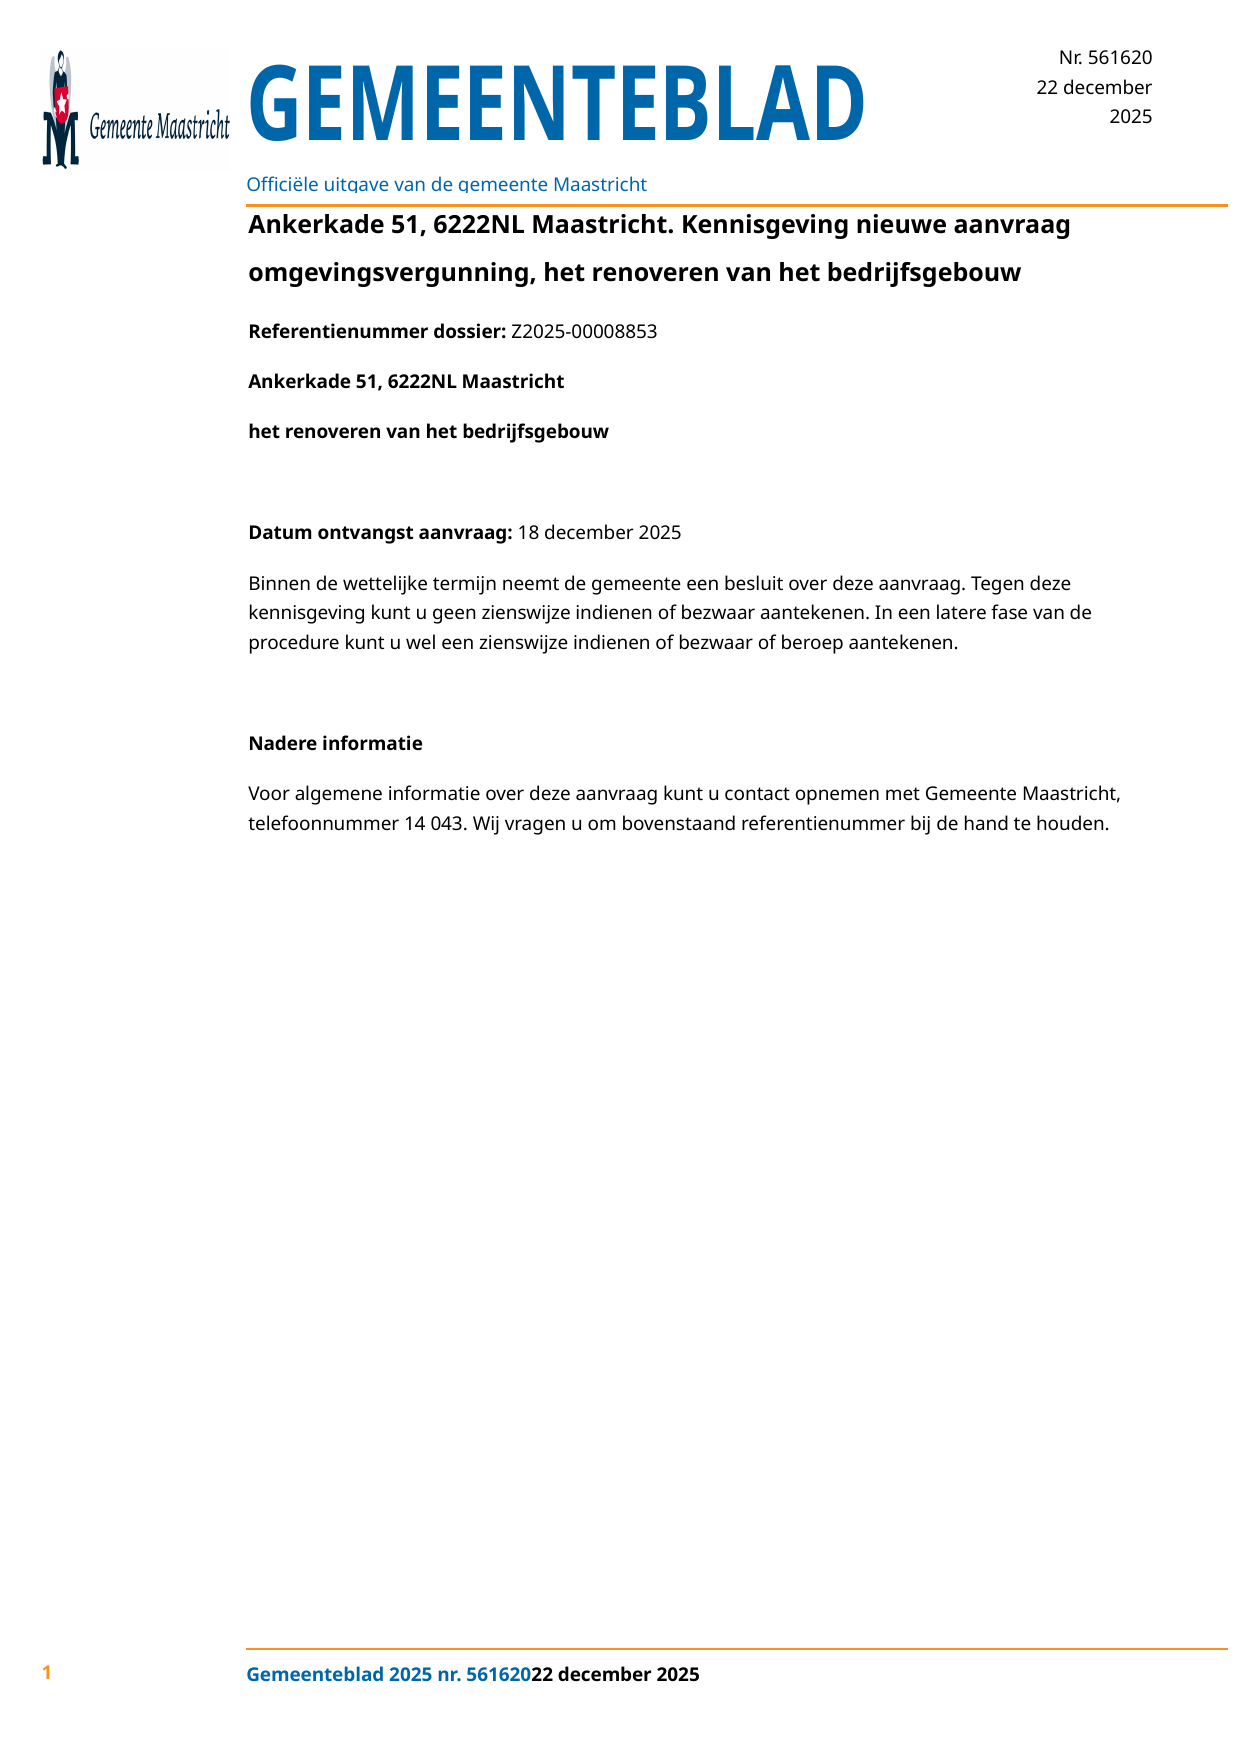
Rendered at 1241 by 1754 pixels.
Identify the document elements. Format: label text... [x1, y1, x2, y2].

text Referentienummer dossier: Z2025-00008853 [248, 318, 1152, 344]
text Nadere informatie [248, 730, 1152, 756]
text het renoveren van het bedrijfsgebouw [248, 419, 1152, 444]
text Binnen de wettelijke termijn neemt de gemeente een besluit over deze aanvraag. Tegen deze kennisgeving kunt u geen zienswijze indienen of bezwaar aantekenen. In een latere fase van de procedure kunt u wel een zienswijze indienen of bezwaar of beroep aantekenen. [248, 570, 1152, 655]
text Datum ontvangst aanvraag: 18 december 2025 [248, 519, 1152, 545]
text Ankerkade 51, 6222NL Maastricht. Kennisgeving nieuwe aanvraag omgevingsvergunning, het renoveren van het bedrijfsgebouw [248, 207, 1152, 288]
text Voor algemene informatie over deze aanvraag kunt u contact opnemen met Gemeente Maastricht, telefoonnummer 14 043. Wij vragen u om bovenstaand referentienummer bij de hand te houden. [248, 780, 1152, 836]
picture [41, 47, 231, 172]
text Ankerkade 51, 6222NL Maastricht [248, 368, 1152, 394]
